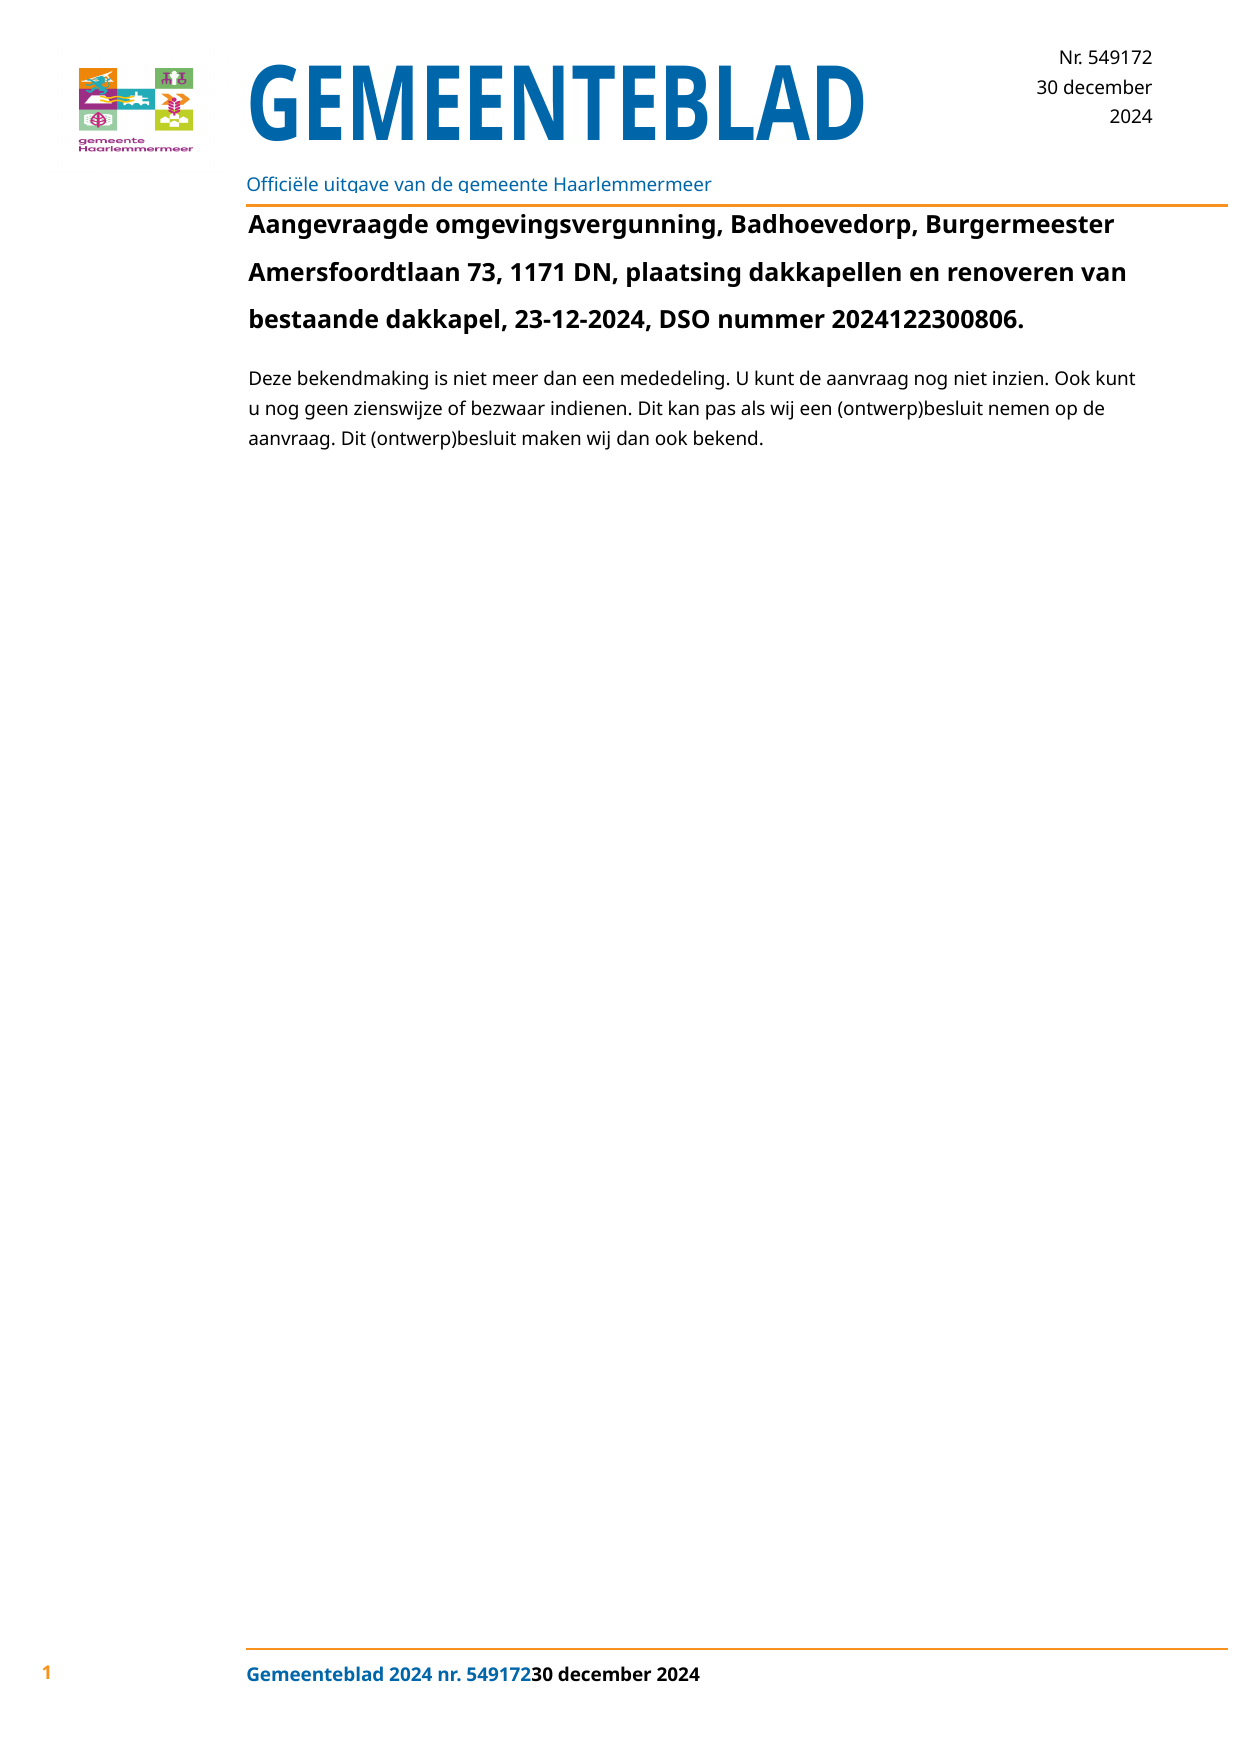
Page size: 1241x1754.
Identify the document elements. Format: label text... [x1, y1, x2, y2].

text Aangevraagde omgevingsvergunning, Badhoevedorp, Burgermeester Amersfoordtlaan 73, 1171 DN, plaatsing dakkapellen en renoveren van bestaande dakkapel, 23-12-2024, DSO nummer 2024122300806. [248, 207, 1152, 336]
picture [41, 47, 231, 172]
text Deze bekendmaking is niet meer dan een mededeling. U kunt de aanvraag nog niet inzien. Ook kunt u nog geen zienswijze of bezwaar indienen. Dit kan pas als wij een (ontwerp)besluit nemen op de aanvraag. Dit (ontwerp)besluit maken wij dan ook bekend. [248, 366, 1152, 450]
